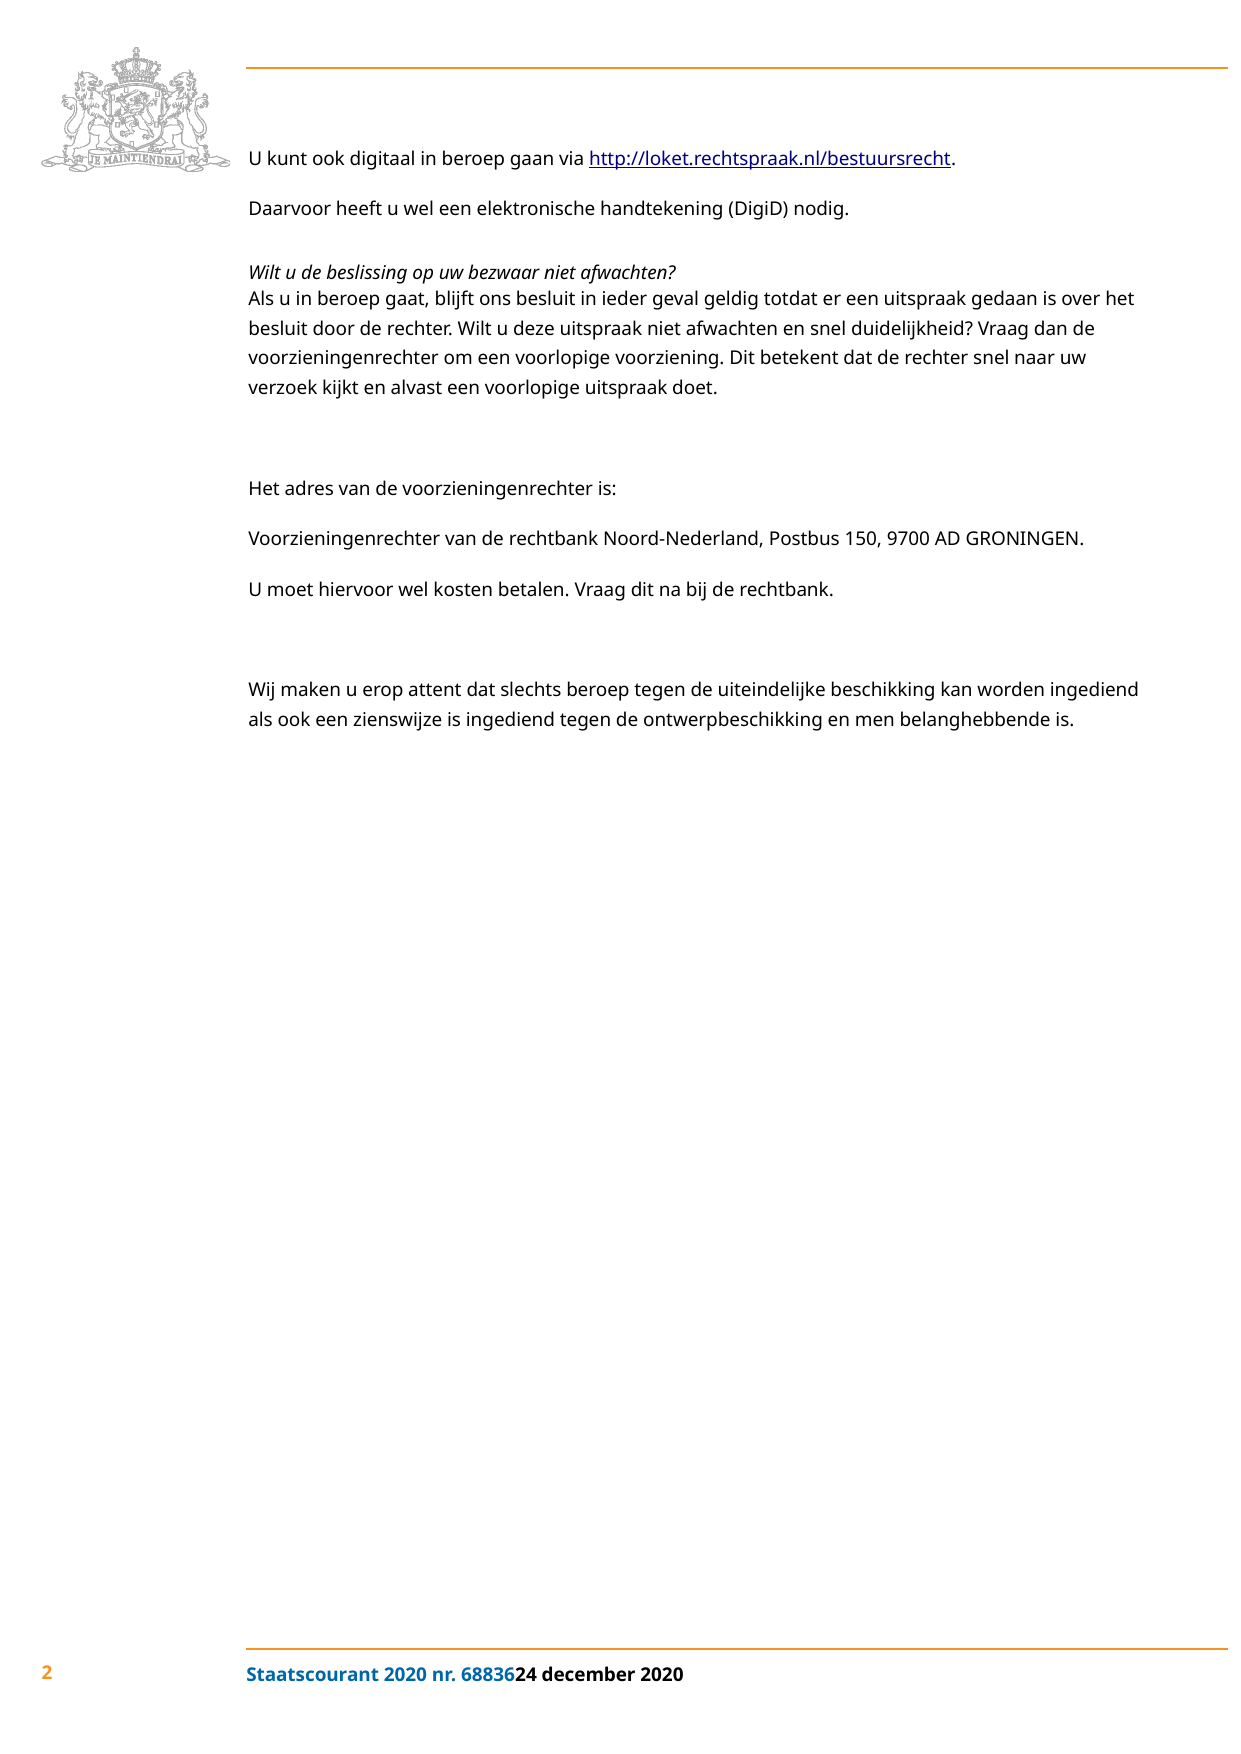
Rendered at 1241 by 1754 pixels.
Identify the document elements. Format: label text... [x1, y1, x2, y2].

text Wilt u de beslissing op uw bezwaar niet afwachten? [248, 259, 1152, 285]
text Voorzieningenrechter van de rechtbank Noord-Nederland, Postbus 150, 9700 AD GRONINGEN. [248, 525, 1152, 551]
text Wij maken u erop attent dat slechts beroep tegen de uiteindelijke beschikking kan worden ingediend als ook een zienswijze is ingediend tegen de ontwerpbeschikking en men belanghebbende is. [248, 677, 1152, 732]
text Het adres van de voorzieningenrechter is: [248, 475, 1152, 501]
text Daarvoor heeft u wel een elektronische handtekening (DigiD) nodig. [248, 196, 1152, 221]
text U moet hiervoor wel kosten betalen. Vraag dit na bij de rechtbank. [248, 576, 1152, 601]
text Als u in beroep gaat, blijft ons besluit in ieder geval geldig totdat er een uitspraak gedaan is over het besluit door de rechter. Wilt u deze uitspraak niet afwachten en snel duidelijkheid? Vraag dan de voorzieningenrechter om een voorlopige voorziening. Dit betekent dat de rechter snel naar uw verzoek kijkt en alvast een voorlopige uitspraak doet. [248, 285, 1152, 400]
text U kunt ook digitaal in beroep gaan via http://loket.rechtspraak.nl/bestuursrecht. [248, 145, 1152, 171]
picture [41, 47, 231, 172]
